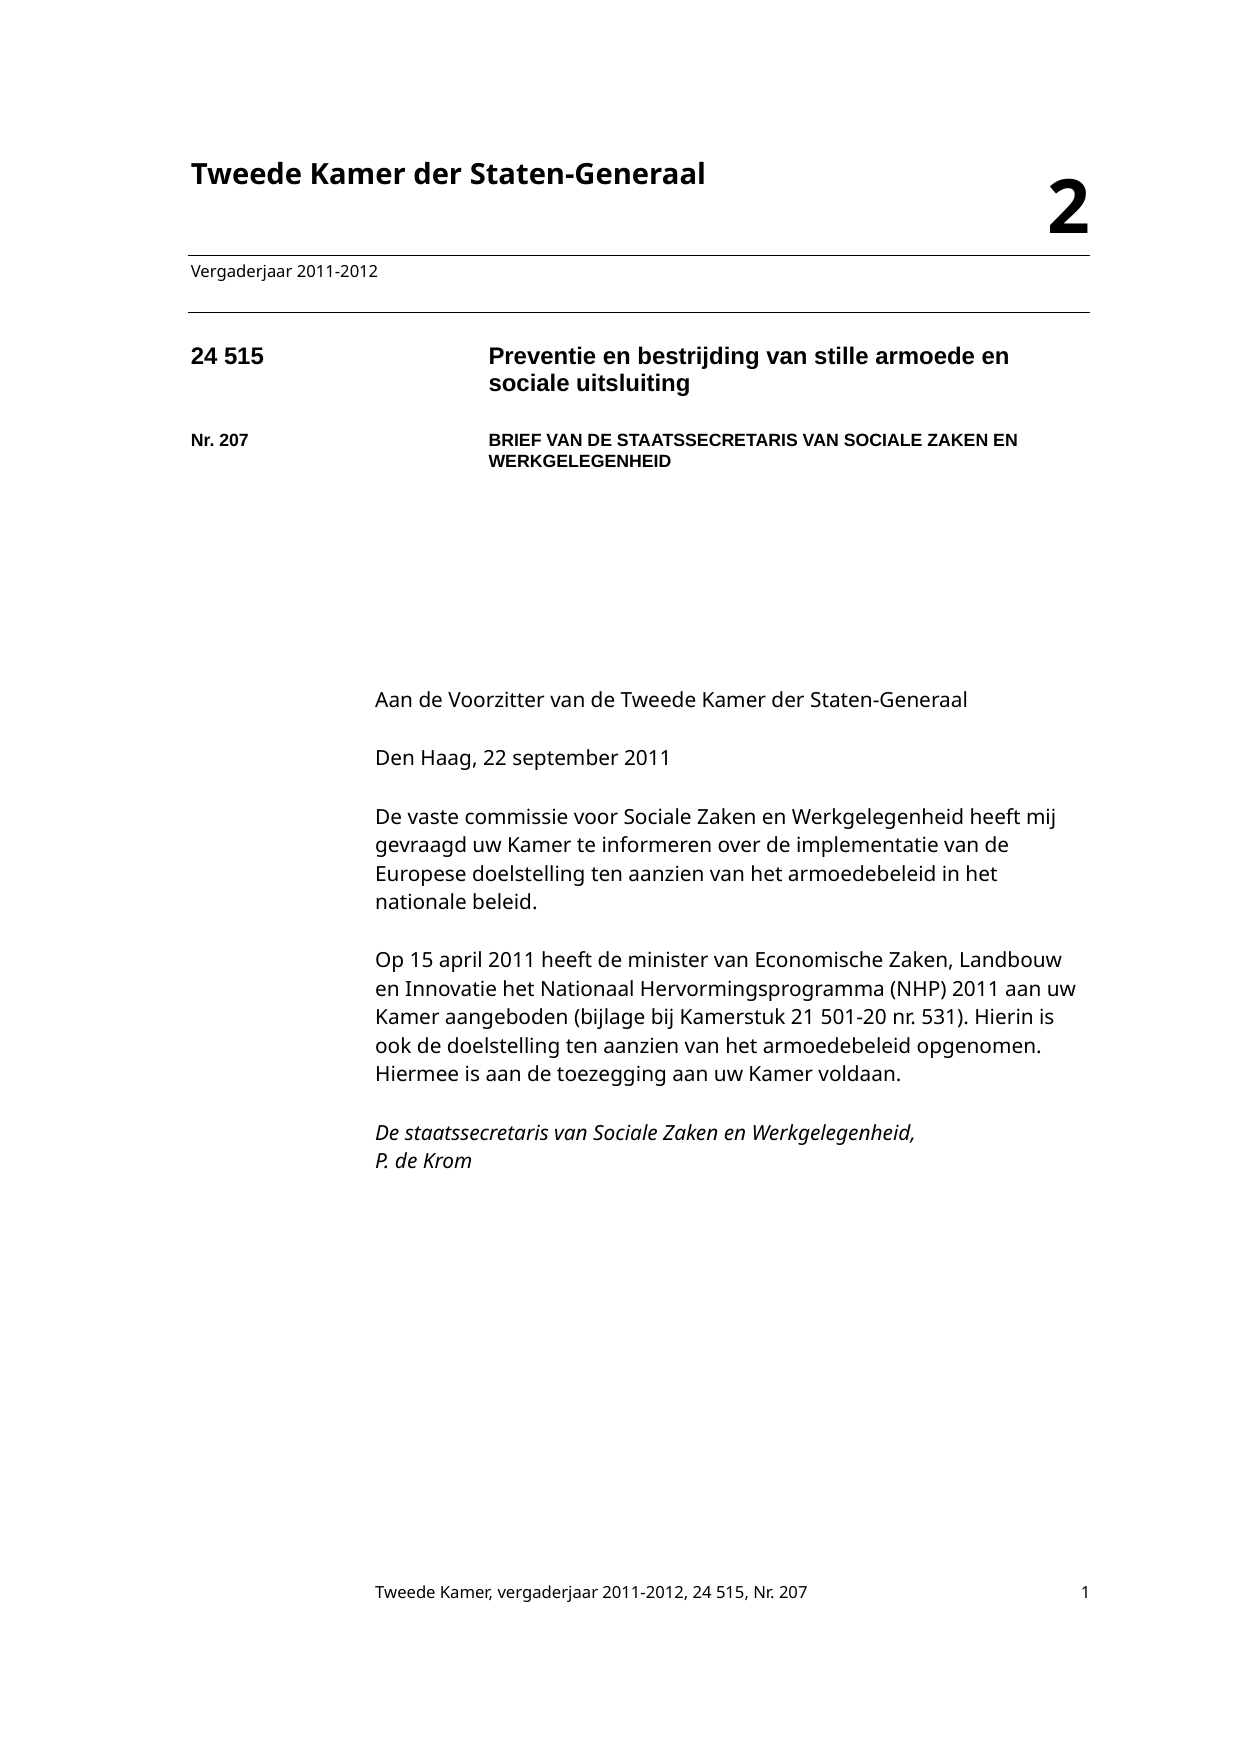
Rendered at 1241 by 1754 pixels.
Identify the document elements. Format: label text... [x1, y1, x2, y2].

table_cell 24 515 [188, 339, 485, 427]
table_cell [485, 313, 1090, 339]
text Den Haag, 22 september 2011 [375, 743, 1090, 772]
table_cell Preventie en bestrijding van stille armoede en sociale uitsluiting [485, 339, 1090, 427]
text Aan de Voorzitter van de Tweede Kamer der Staten-Generaal [375, 685, 1090, 713]
text P. de Krom [375, 1146, 1090, 1174]
text De vaste commissie voor Sociale Zaken en Werkgelegenheid heeft mij gevraagd uw Kamer te informeren over de implementatie van de Europese doelstelling ten aanzien van het armoedebeleid in het nationale beleid. [375, 802, 1090, 916]
table_header Tweede Kamer der Staten-Generaal [188, 150, 909, 255]
table_header 2 [910, 150, 1090, 255]
text De staatssecretaris van Sociale Zaken en Werkgelegenheid, [375, 1118, 1090, 1146]
table_cell Vergaderjaar 2011-2012 [188, 256, 485, 312]
table_cell [188, 313, 485, 339]
table_cell Nr. 207 [188, 427, 485, 566]
text Op 15 april 2011 heeft de minister van Economische Zaken, Landbouw en Innovatie het Nationaal Hervormingsprogramma (NHP) 2011 aan uw Kamer aangeboden (bijlage bij Kamerstuk 21 501-20 nr. 531). Hierin is ook de doelstelling ten aanzien van het armoedebeleid opgenomen. Hiermee is aan de toezegging aan uw Kamer voldaan. [375, 946, 1090, 1088]
table_cell BRIEF VAN DE STAATSSECRETARIS VAN SOCIALE ZAKEN EN WERKGELEGENHEID [485, 427, 1090, 566]
table_cell [485, 256, 1090, 312]
